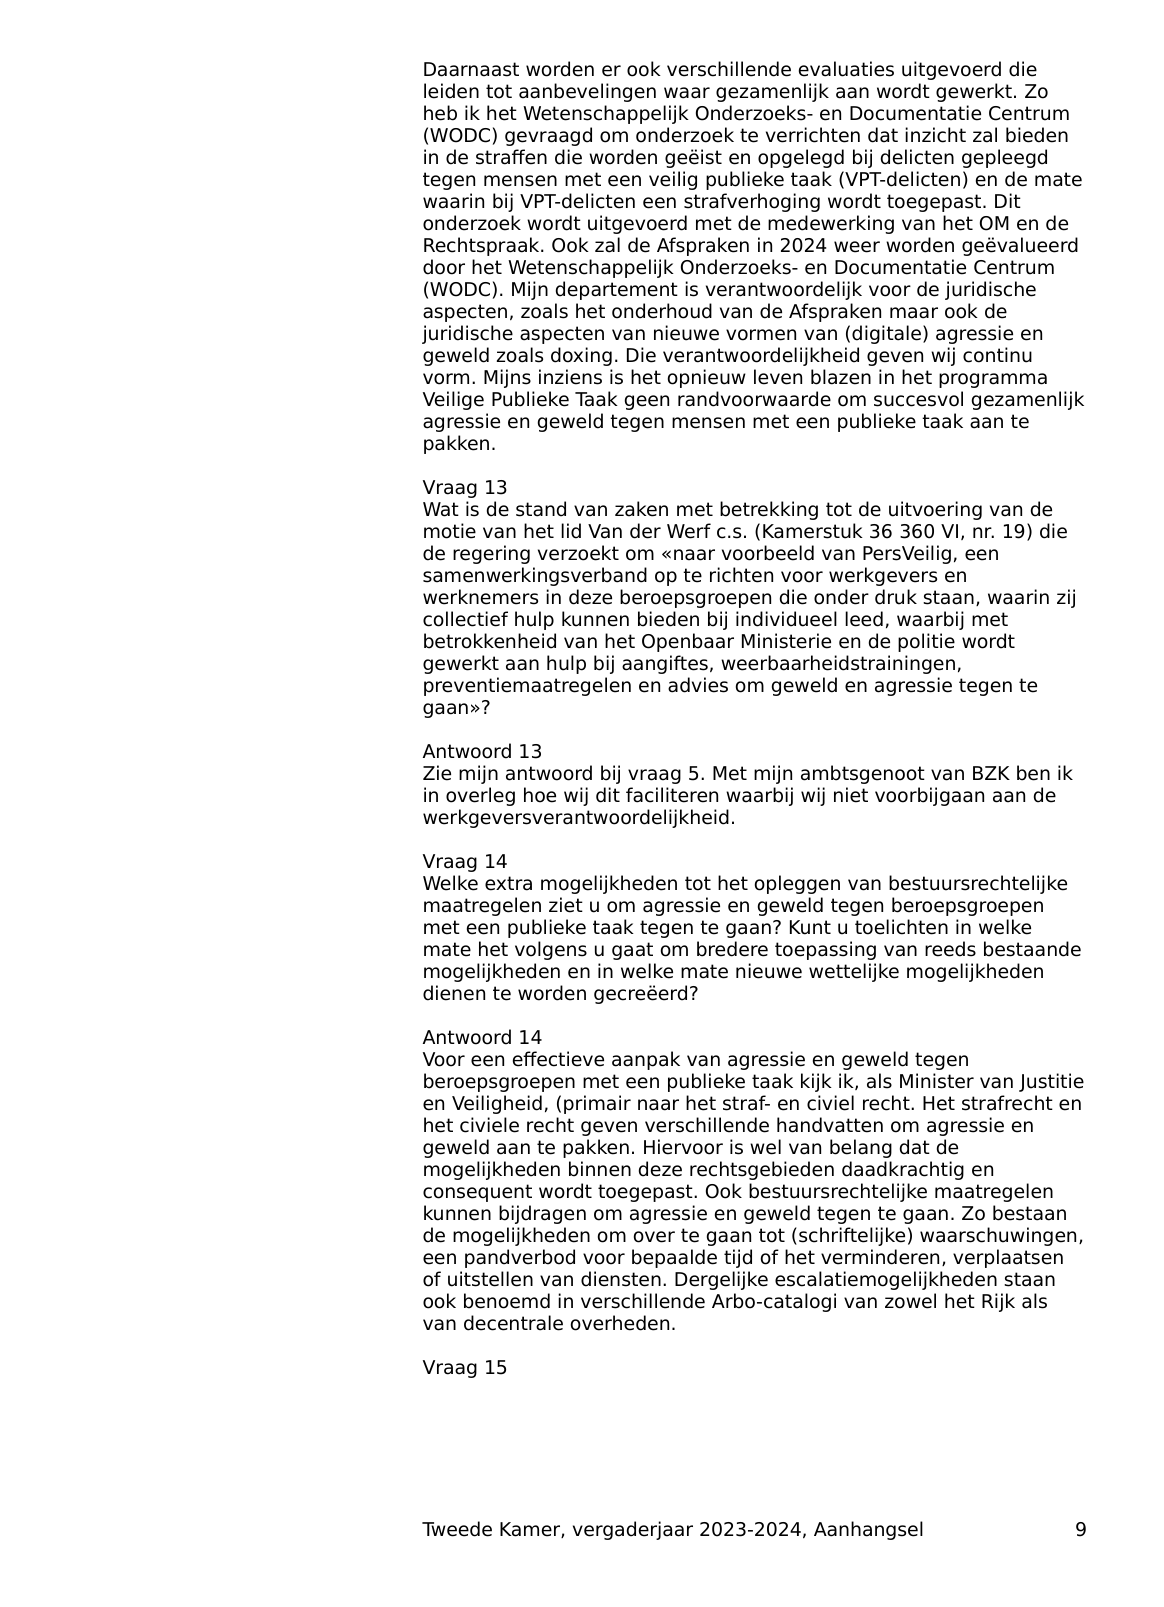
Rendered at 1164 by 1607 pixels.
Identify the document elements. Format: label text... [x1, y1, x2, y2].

text Vraag 15 [422, 1357, 1087, 1379]
text Antwoord 14 [422, 1027, 1087, 1049]
text Daarnaast worden er ook verschillende evaluaties uitgevoerd die leiden tot aanbevelingen waar gezamenlijk aan wordt gewerkt. Zo heb ik het Wetenschappelijk Onderzoeks- en Documentatie Centrum (WODC) gevraagd om onderzoek te verrichten dat inzicht zal bieden in de straffen die worden geëist en opgelegd bij delicten gepleegd tegen mensen met een veilig publieke taak (VPT-delicten) en de mate waarin bij VPT-delicten een strafverhoging wordt toegepast. Dit onderzoek wordt uitgevoerd met de medewerking van het OM en de Rechtspraak. Ook zal de Afspraken in 2024 weer worden geëvalueerd door het Wetenschappelijk Onderzoeks- en Documentatie Centrum (WODC). Mijn departement is verantwoordelijk voor de juridische aspecten, zoals het onderhoud van de Afspraken maar ook de juridische aspecten van nieuwe vormen van (digitale) agressie en geweld zoals doxing. Die verantwoordelijkheid geven wij continu vorm. Mijns inziens is het opnieuw leven blazen in het programma Veilige Publieke Taak geen randvoorwaarde om succesvol gezamenlijk agressie en geweld tegen mensen met een publieke taak aan te pakken. [422, 59, 1087, 455]
text Antwoord 13 [422, 741, 1087, 763]
text Wat is de stand van zaken met betrekking tot de uitvoering van de motie van het lid Van der Werf c.s. (Kamerstuk 36 360 VI, nr. 19) die de regering verzoekt om «naar voorbeeld van PersVeilig, een samenwerkingsverband op te richten voor werkgevers en werknemers in deze beroepsgroepen die onder druk staan, waarin zij collectief hulp kunnen bieden bij individueel leed, waarbij met betrokkenheid van het Openbaar Ministerie en de politie wordt gewerkt aan hulp bij aangiftes, weerbaarheidstrainingen, preventiemaatregelen en advies om geweld en agressie tegen te gaan»? [422, 499, 1087, 719]
text Zie mijn antwoord bij vraag 5. Met mijn ambtsgenoot van BZK ben ik in overleg hoe wij dit faciliteren waarbij wij niet voorbijgaan aan de werkgeversverantwoordelijkheid. [422, 763, 1087, 829]
text Vraag 13 [422, 477, 1087, 499]
text Vraag 14 [422, 851, 1087, 873]
text Welke extra mogelijkheden tot het opleggen van bestuursrechtelijke maatregelen ziet u om agressie en geweld tegen beroepsgroepen met een publieke taak tegen te gaan? Kunt u toelichten in welke mate het volgens u gaat om bredere toepassing van reeds bestaande mogelijkheden en in welke mate nieuwe wettelijke mogelijkheden dienen te worden gecreëerd? [422, 873, 1087, 1005]
text Voor een effectieve aanpak van agressie en geweld tegen beroepsgroepen met een publieke taak kijk ik, als Minister van Justitie en Veiligheid, (primair naar het straf- en civiel recht. Het strafrecht en het civiele recht geven verschillende handvatten om agressie en geweld aan te pakken. Hiervoor is wel van belang dat de mogelijkheden binnen deze rechtsgebieden daadkrachtig en consequent wordt toegepast. Ook bestuursrechtelijke maatregelen kunnen bijdragen om agressie en geweld tegen te gaan. Zo bestaan de mogelijkheden om over te gaan tot (schriftelijke) waarschuwingen, een pandverbod voor bepaalde tijd of het verminderen, verplaatsen of uitstellen van diensten. Dergelijke escalatiemogelijkheden staan ook benoemd in verschillende Arbo-catalogi van zowel het Rijk als van decentrale overheden. [422, 1049, 1087, 1335]
